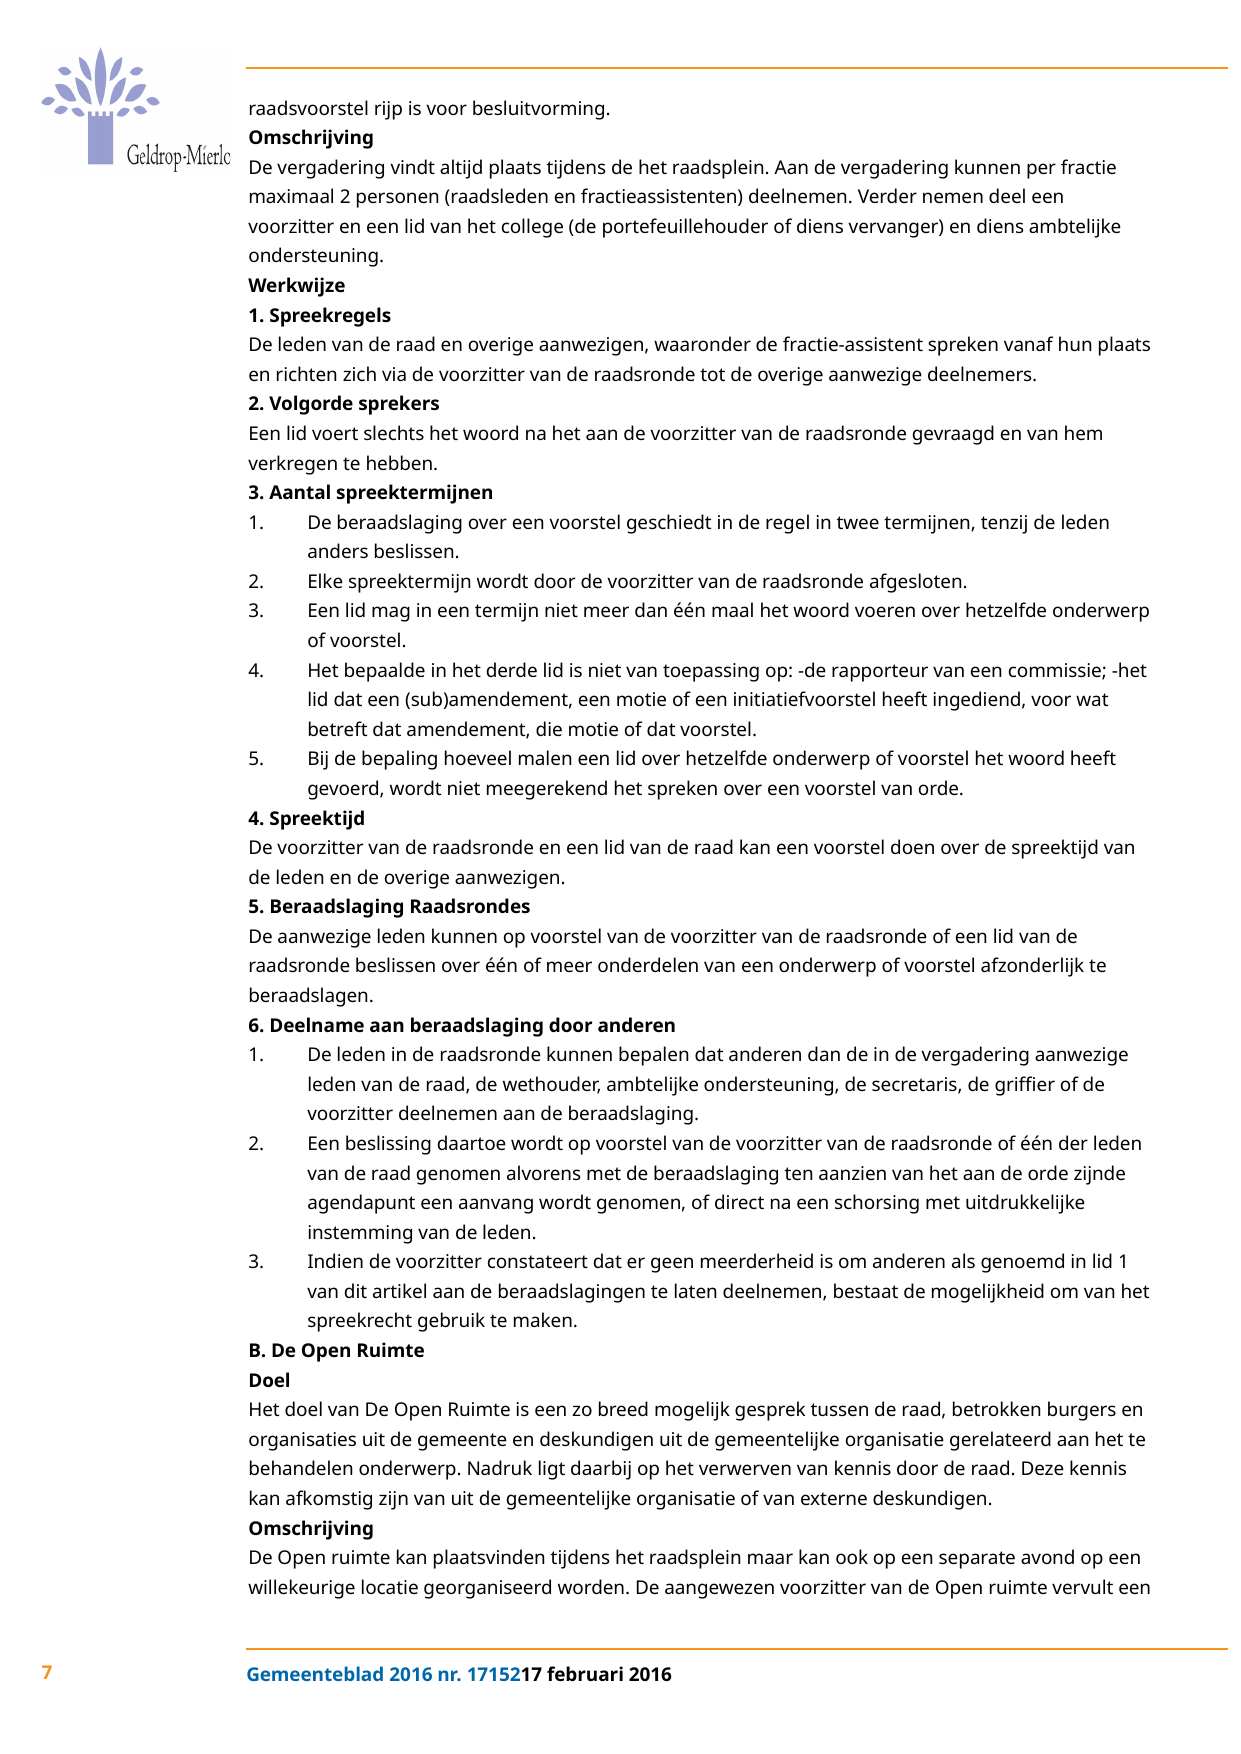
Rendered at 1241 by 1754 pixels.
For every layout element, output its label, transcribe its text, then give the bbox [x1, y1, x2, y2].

text Een lid voert slechts het woord na het aan de voorzitter van de raadsronde gevraagd en van hem verkregen te hebben. [248, 420, 1152, 476]
text 5. Beraadslaging Raadsrondes [248, 893, 1152, 919]
text 6. Deelname aan beraadslaging door anderen [248, 1012, 1152, 1038]
text 1. Spreekregels [248, 302, 1152, 328]
list Een beslissing daartoe wordt op voorstel van de voorzitter van de raadsronde of één der leden van de raad genomen alvorens met de beraadslaging ten aanzien van het aan de orde zijnde agendapunt een aanvang wordt genomen, of direct na een schorsing met uitdrukkelijke instemming van de leden. [248, 1130, 1152, 1245]
text De Open ruimte kan plaatsvinden tijdens het raadsplein maar kan ook op een separate avond op een willekeurige locatie georganiseerd worden. De aangewezen voorzitter van de Open ruimte vervult een [248, 1544, 1152, 1600]
list De leden in de raadsronde kunnen bepalen dat anderen dan de in de vergadering aanwezige leden van de raad, de wethouder, ambtelijke ondersteuning, de secretaris, de griffier of de voorzitter deelnemen aan de beraadslaging. [248, 1041, 1152, 1126]
list Indien de voorzitter constateert dat er geen meerderheid is om anderen als genoemd in lid 1 van dit artikel aan de beraadslagingen te laten deelnemen, bestaat de mogelijkheid om van het spreekrecht gebruik te maken. [248, 1248, 1152, 1333]
list Elke spreektermijn wordt door de voorzitter van de raadsronde afgesloten. [248, 568, 1152, 594]
text raadsvoorstel rijp is voor besluitvorming. [248, 95, 1152, 121]
text Doel [248, 1367, 1152, 1393]
text 3. Aantal spreektermijnen [248, 479, 1152, 505]
text B. De Open Ruimte [248, 1337, 1152, 1363]
list Het bepaalde in het derde lid is niet van toepassing op: -de rapporteur van een commissie; -het lid dat een (sub)amendement, een motie of een initiatiefvoorstel heeft ingediend, voor wat betreft dat amendement, die motie of dat voorstel. [248, 657, 1152, 742]
text De vergadering vindt altijd plaats tijdens de het raadsplein. Aan de vergadering kunnen per fractie maximaal 2 personen (raadsleden en fractieassistenten) deelnemen. Verder nemen deel een voorzitter en een lid van het college (de portefeuillehouder of diens vervanger) en diens ambtelijke ondersteuning. [248, 154, 1152, 268]
text Werkwijze [248, 272, 1152, 298]
list Bij de bepaling hoeveel malen een lid over hetzelfde onderwerp of voorstel het woord heeft gevoerd, wordt niet meegerekend het spreken over een voorstel van orde. [248, 746, 1152, 801]
text Het doel van De Open Ruimte is een zo breed mogelijk gesprek tussen de raad, betrokken burgers en organisaties uit de gemeente en deskundigen uit de gemeentelijke organisatie gerelateerd aan het te behandelen onderwerp. Nadruk ligt daarbij op het verwerven van kennis door de raad. Deze kennis kan afkomstig zijn van uit de gemeentelijke organisatie of van externe deskundigen. [248, 1396, 1152, 1511]
text De leden van de raad en overige aanwezigen, waaronder de fractie-assistent spreken vanaf hun plaats en richten zich via de voorzitter van de raadsronde tot de overige aanwezige deelnemers. [248, 331, 1152, 387]
text De aanwezige leden kunnen op voorstel van de voorzitter van de raadsronde of een lid van de raadsronde beslissen over één of meer onderdelen van een onderwerp of voorstel afzonderlijk te beraadslagen. [248, 923, 1152, 1008]
list Een lid mag in een termijn niet meer dan één maal het woord voeren over hetzelfde onderwerp of voorstel. [248, 598, 1152, 653]
text Omschrijving [248, 1515, 1152, 1541]
text 2. Volgorde sprekers [248, 391, 1152, 416]
picture [41, 47, 231, 172]
text 4. Spreektijd [248, 805, 1152, 831]
text Omschrijving [248, 124, 1152, 150]
list De beraadslaging over een voorstel geschiedt in de regel in twee termijnen, tenzij de leden anders beslissen. [248, 509, 1152, 564]
text De voorzitter van de raadsronde en een lid van de raad kan een voorstel doen over de spreektijd van de leden en de overige aanwezigen. [248, 834, 1152, 890]
